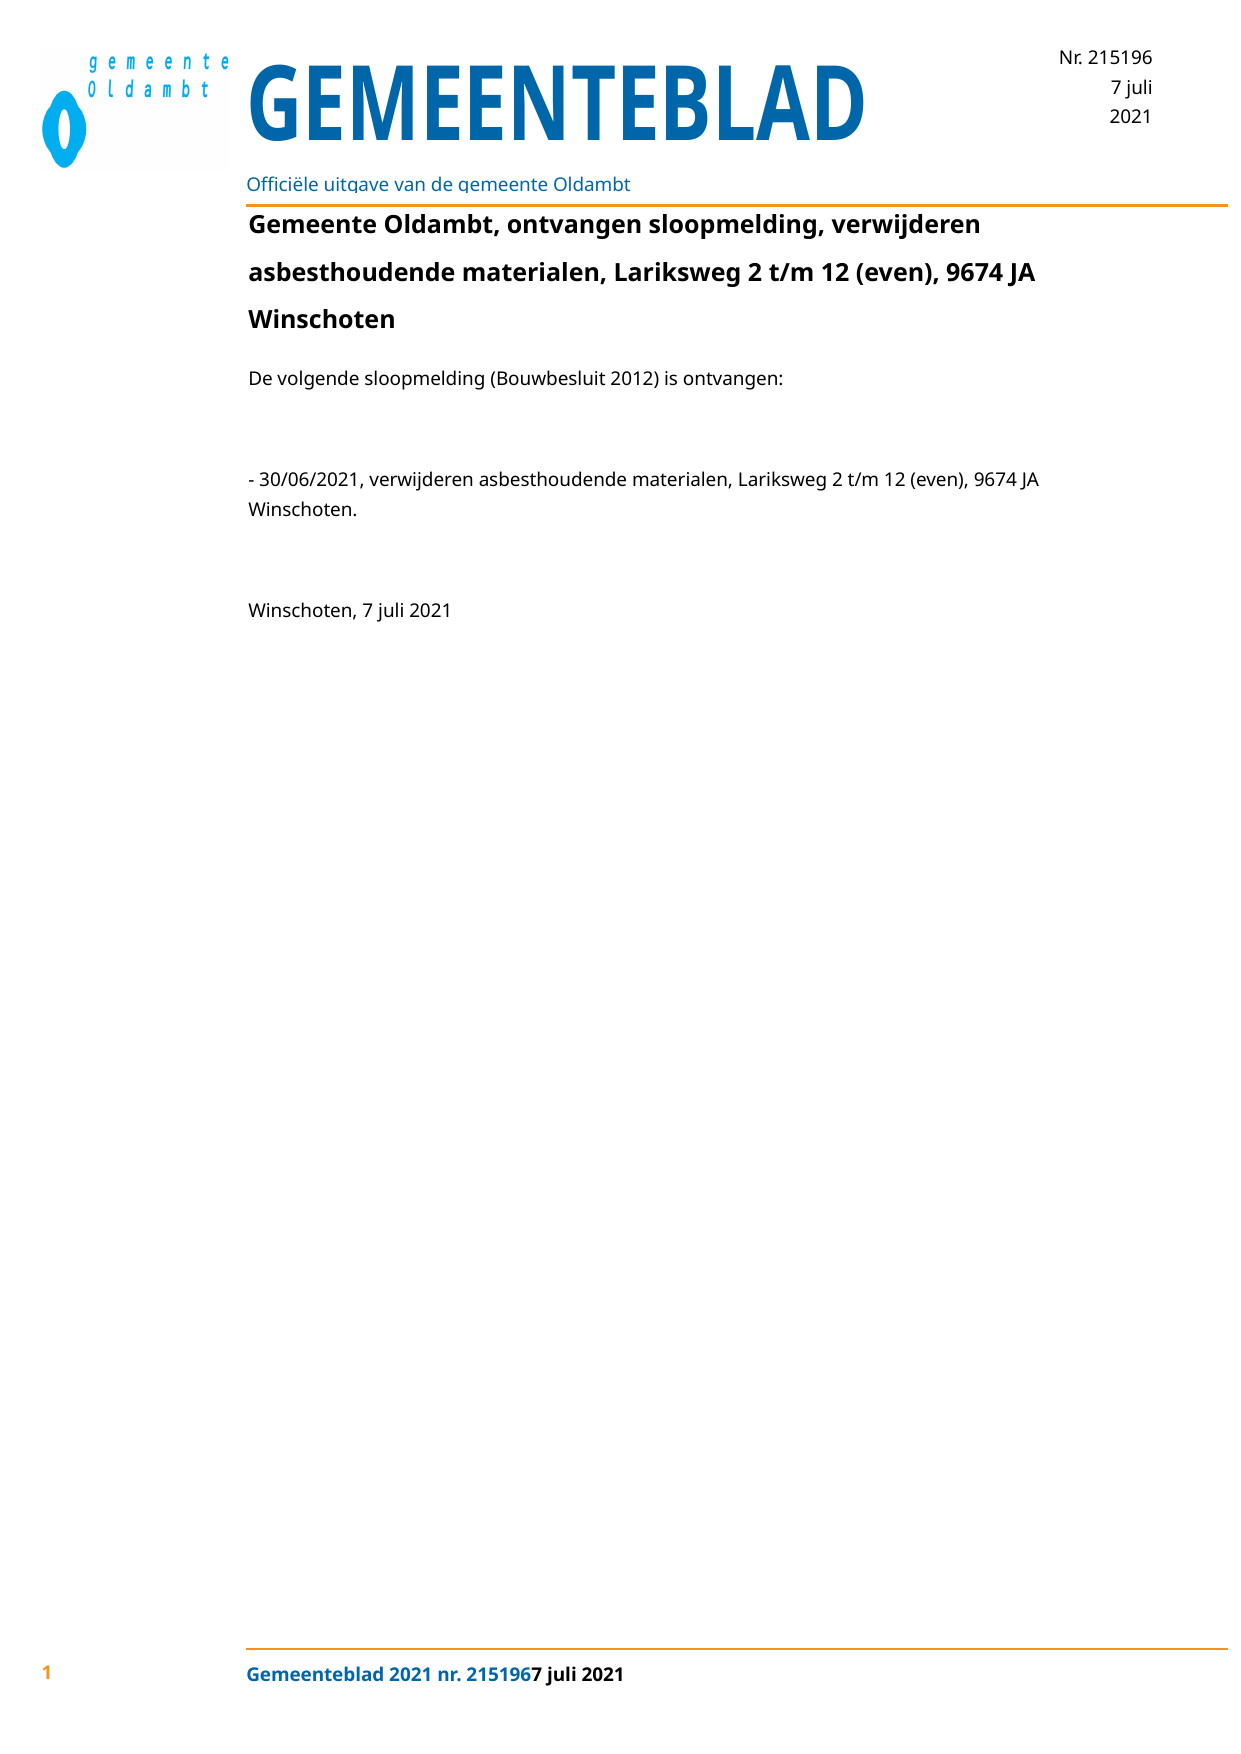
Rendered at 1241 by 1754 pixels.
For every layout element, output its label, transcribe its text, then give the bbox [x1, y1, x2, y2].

text Winschoten, 7 juli 2021 [248, 597, 1152, 622]
picture [41, 47, 231, 172]
text Gemeente Oldambt, ontvangen sloopmelding, verwijderen asbesthoudende materialen, Lariksweg 2 t/m 12 (even), 9674 JA Winschoten [248, 207, 1152, 336]
text De volgende sloopmelding (Bouwbesluit 2012) is ontvangen: [248, 366, 1152, 391]
text - 30/06/2021, verwijderen asbesthoudende materialen, Lariksweg 2 t/m 12 (even), 9674 JA Winschoten. [248, 466, 1152, 522]
